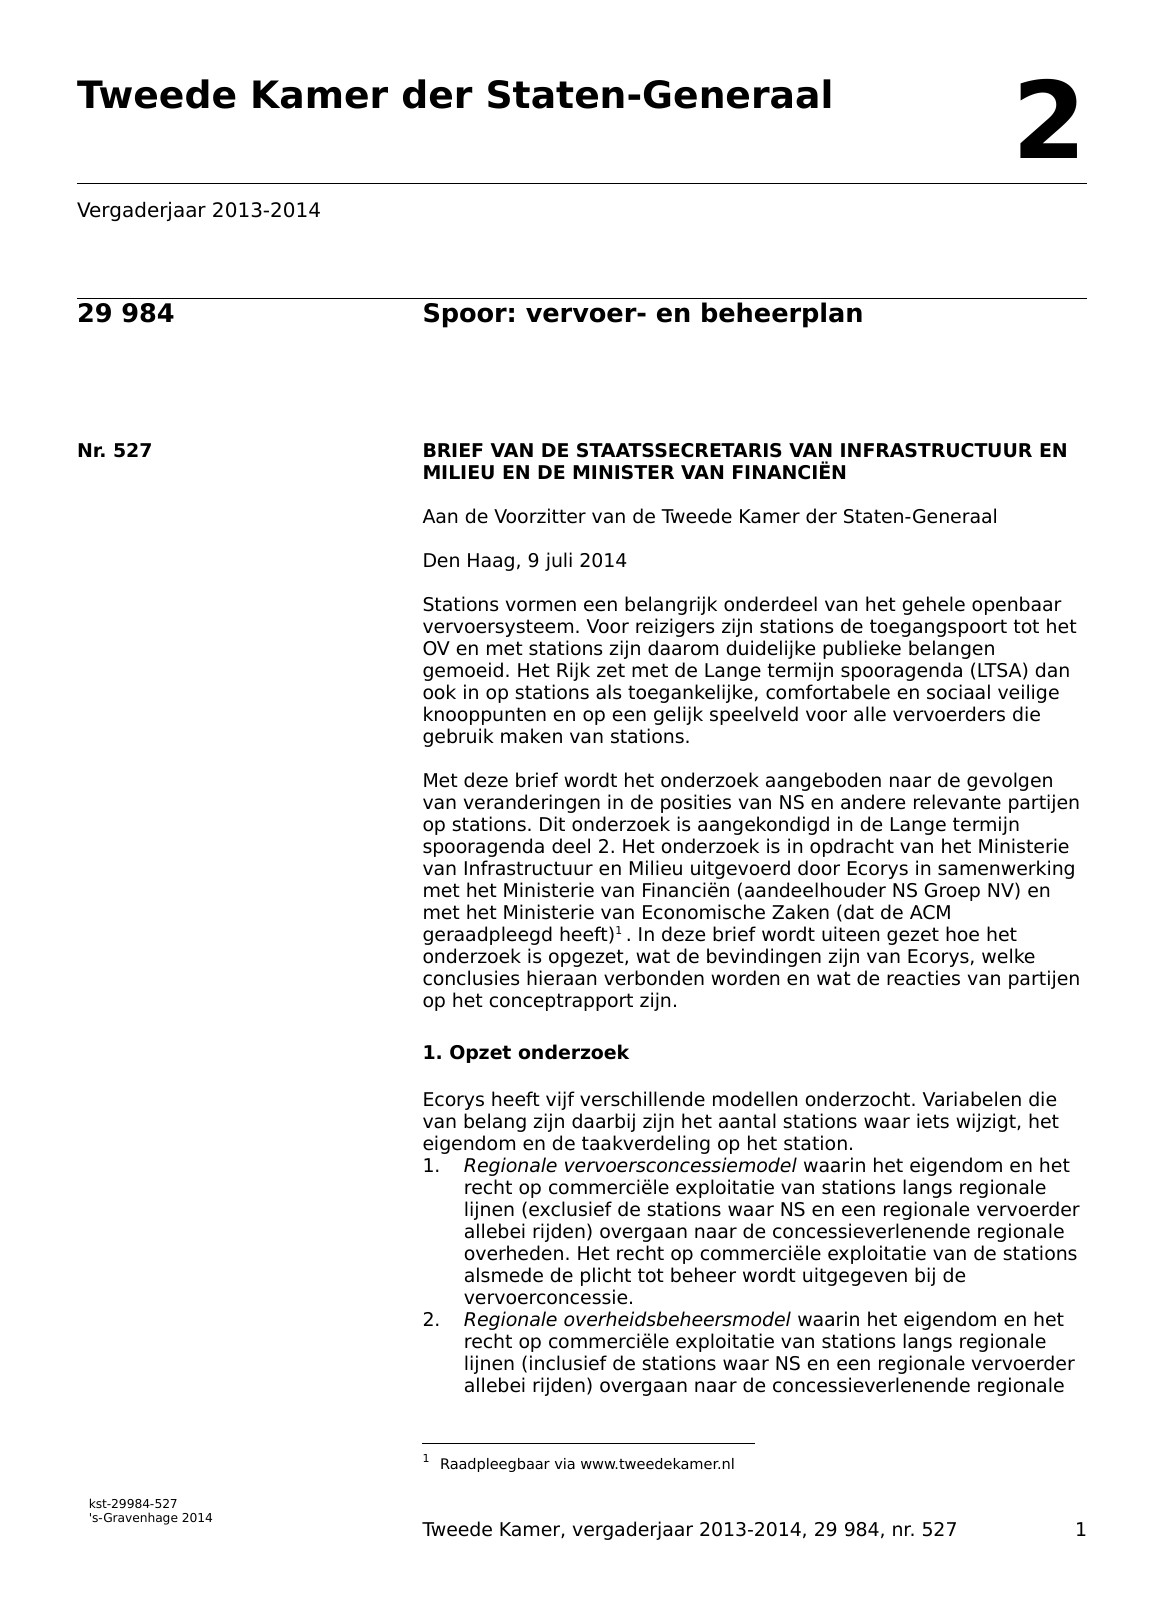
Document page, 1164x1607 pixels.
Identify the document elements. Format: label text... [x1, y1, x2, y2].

text Raadpleegbaar via www.tweedekamer.nl [422, 1452, 1087, 1474]
text Den Haag, 9 juli 2014 [422, 550, 1087, 572]
text kst-29984-527 [88, 1497, 323, 1511]
text 1. Regionale vervoersconcessiemodel waarin het eigendom en het recht op commerciële exploitatie van stations langs regionale lijnen (exclusief de stations waar NS en een regionale vervoerder allebei rijden) overgaan naar de concessieverlenende regionale overheden. Het recht op commerciële exploitatie van de stations alsmede de plicht tot beheer wordt uitgegeven bij de vervoerconcessie. [422, 1155, 1087, 1309]
subtitle 1. Opzet onderzoek [422, 1042, 1087, 1064]
text Stations vormen een belangrijk onderdeel van het gehele openbaar vervoersysteem. Voor reizigers zijn stations de toegangspoort tot het OV en met stations zijn daarom duidelijke publieke belangen gemoeid. Het Rijk zet met de Lange termijn spooragenda (LTSA) dan ook in op stations als toegankelijke, comfortabele en sociaal veilige knooppunten en op een gelijk speelveld voor alle vervoerders die gebruik maken van stations. [422, 594, 1087, 748]
text Met deze brief wordt het onderzoek aangeboden naar de gevolgen van veranderingen in de posities van NS en andere relevante partijen op stations. Dit onderzoek is aangekondigd in de Lange termijn spooragenda deel 2. Het onderzoek is in opdracht van het Ministerie van Infrastructuur en Milieu uitgevoerd door Ecorys in samenwerking met het Ministerie van Financiën (aandeelhouder NS Groep NV) en met het Ministerie van Economische Zaken (dat de ACM geraadpleegd heeft). In deze brief wordt uiteen gezet hoe het onderzoek is opgezet, wat de bevindingen zijn van Ecorys, welke conclusies hieraan verbonden worden en wat de reacties van partijen op het conceptrapport zijn. [422, 770, 1087, 1012]
table_header Tweede Kamer der Staten-Generaal [77, 59, 886, 183]
text 2. Regionale overheidsbeheersmodel waarin het eigendom en het recht op commerciële exploitatie van stations langs regionale lijnen (inclusief de stations waar NS en een regionale vervoerder allebei rijden) overgaan naar de concessieverlenende regionale [422, 1309, 1087, 1397]
text Ecorys heeft vijf verschillende modellen onderzocht. Variabelen die van belang zijn daarbij zijn het aantal stations waar iets wijzigt, het eigendom en de taakverdeling op het station. [422, 1089, 1087, 1155]
text 's-Gravenhage 2014 [88, 1511, 323, 1525]
subtitle 29 984 Spoor: vervoer- en beheerplan [77, 299, 1087, 329]
subtitle Nr. 527 BRIEF VAN DE STAATSSECRETARIS VAN INFRASTRUCTUUR EN MILIEU EN DE MINISTER VAN FINANCIËN [77, 440, 1087, 484]
text Aan de Voorzitter van de Tweede Kamer der Staten-Generaal [422, 506, 1087, 528]
table_cell Vergaderjaar 2013-2014 [77, 184, 1087, 298]
table_header 2 [886, 59, 1087, 183]
